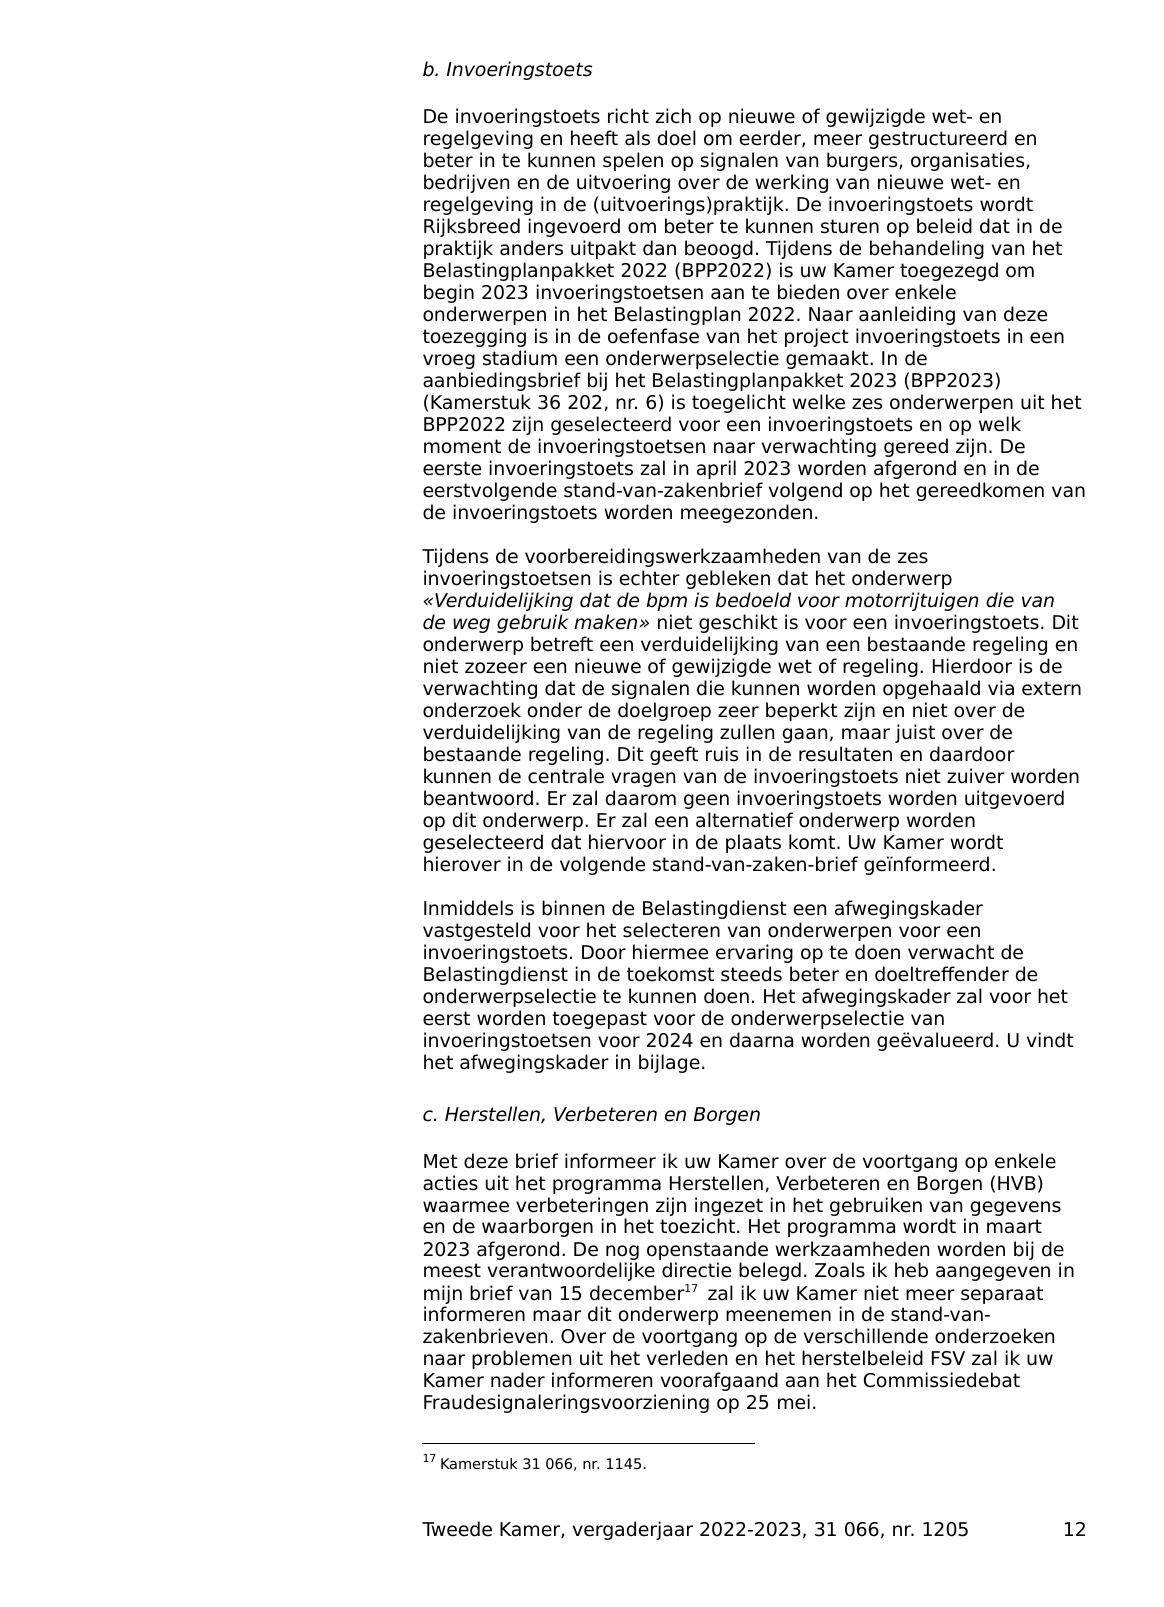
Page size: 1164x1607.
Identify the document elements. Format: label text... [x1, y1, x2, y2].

subtitle c. Herstellen, Verbeteren en Borgen [422, 1103, 1087, 1126]
text Tijdens de voorbereidingswerkzaamheden van de zes invoeringstoetsen is echter gebleken dat het onderwerp «Verduidelijking dat de bpm is bedoeld voor motorrijtuigen die van de weg gebruik maken» niet geschikt is voor een invoeringstoets. Dit onderwerp betreft een verduidelijking van een bestaande regeling en niet zozeer een nieuwe of gewijzigde wet of regeling. Hierdoor is de verwachting dat de signalen die kunnen worden opgehaald via extern onderzoek onder de doelgroep zeer beperkt zijn en niet over de verduidelijking van de regeling zullen gaan, maar juist over de bestaande regeling. Dit geeft ruis in de resultaten en daardoor kunnen de centrale vragen van de invoeringstoets niet zuiver worden beantwoord. Er zal daarom geen invoeringstoets worden uitgevoerd op dit onderwerp. Er zal een alternatief onderwerp worden geselecteerd dat hiervoor in de plaats komt. Uw Kamer wordt hierover in de volgende stand-van-zaken-brief geïnformeerd. [422, 546, 1087, 876]
text De invoeringstoets richt zich op nieuwe of gewijzigde wet- en regelgeving en heeft als doel om eerder, meer gestructureerd en beter in te kunnen spelen op signalen van burgers, organisaties, bedrijven en de uitvoering over de werking van nieuwe wet- en regelgeving in de (uitvoerings)praktijk. De invoeringstoets wordt Rijksbreed ingevoerd om beter te kunnen sturen op beleid dat in de praktijk anders uitpakt dan beoogd. Tijdens de behandeling van het Belastingplanpakket 2022 (BPP2022) is uw Kamer toegezegd om begin 2023 invoeringstoetsen aan te bieden over enkele onderwerpen in het Belastingplan 2022. Naar aanleiding van deze toezegging is in de oefenfase van het project invoeringstoets in een vroeg stadium een onderwerpselectie gemaakt. In de aanbiedingsbrief bij het Belastingplanpakket 2023 (BPP2023) (Kamerstuk 36 202, nr. 6) is toegelicht welke zes onderwerpen uit het BPP2022 zijn geselecteerd voor een invoeringstoets en op welk moment de invoeringstoetsen naar verwachting gereed zijn. De eerste invoeringstoets zal in april 2023 worden afgerond en in de eerstvolgende stand-van-zakenbrief volgend op het gereedkomen van de invoeringstoets worden meegezonden. [422, 106, 1087, 524]
subtitle b. Invoeringstoets [422, 59, 1087, 81]
text Inmiddels is binnen de Belastingdienst een afwegingskader vastgesteld voor het selecteren van onderwerpen voor een invoeringstoets. Door hiermee ervaring op te doen verwacht de Belastingdienst in de toekomst steeds beter en doeltreffender de onderwerpselectie te kunnen doen. Het afwegingskader zal voor het eerst worden toegepast voor de onderwerpselectie van invoeringstoetsen voor 2024 en daarna worden geëvalueerd. U vindt het afwegingskader in bijlage. [422, 898, 1087, 1073]
text Kamerstuk 31 066, nr. 1145. [422, 1452, 1087, 1474]
text Met deze brief informeer ik uw Kamer over de voortgang op enkele acties uit het programma Herstellen, Verbeteren en Borgen (HVB) waarmee verbeteringen zijn ingezet in het gebruiken van gegevens en de waarborgen in het toezicht. Het programma wordt in maart 2023 afgerond. De nog openstaande werkzaamheden worden bij de meest verantwoordelijke directie belegd. Zoals ik heb aangegeven in mijn brief van 15 december zal ik uw Kamer niet meer separaat informeren maar dit onderwerp meenemen in de stand-van-zakenbrieven. Over de voortgang op de verschillende onderzoeken naar problemen uit het verleden en het herstelbeleid FSV zal ik uw Kamer nader informeren voorafgaand aan het Commissiedebat Fraudesignaleringsvoorziening op 25 mei. [422, 1151, 1087, 1414]
